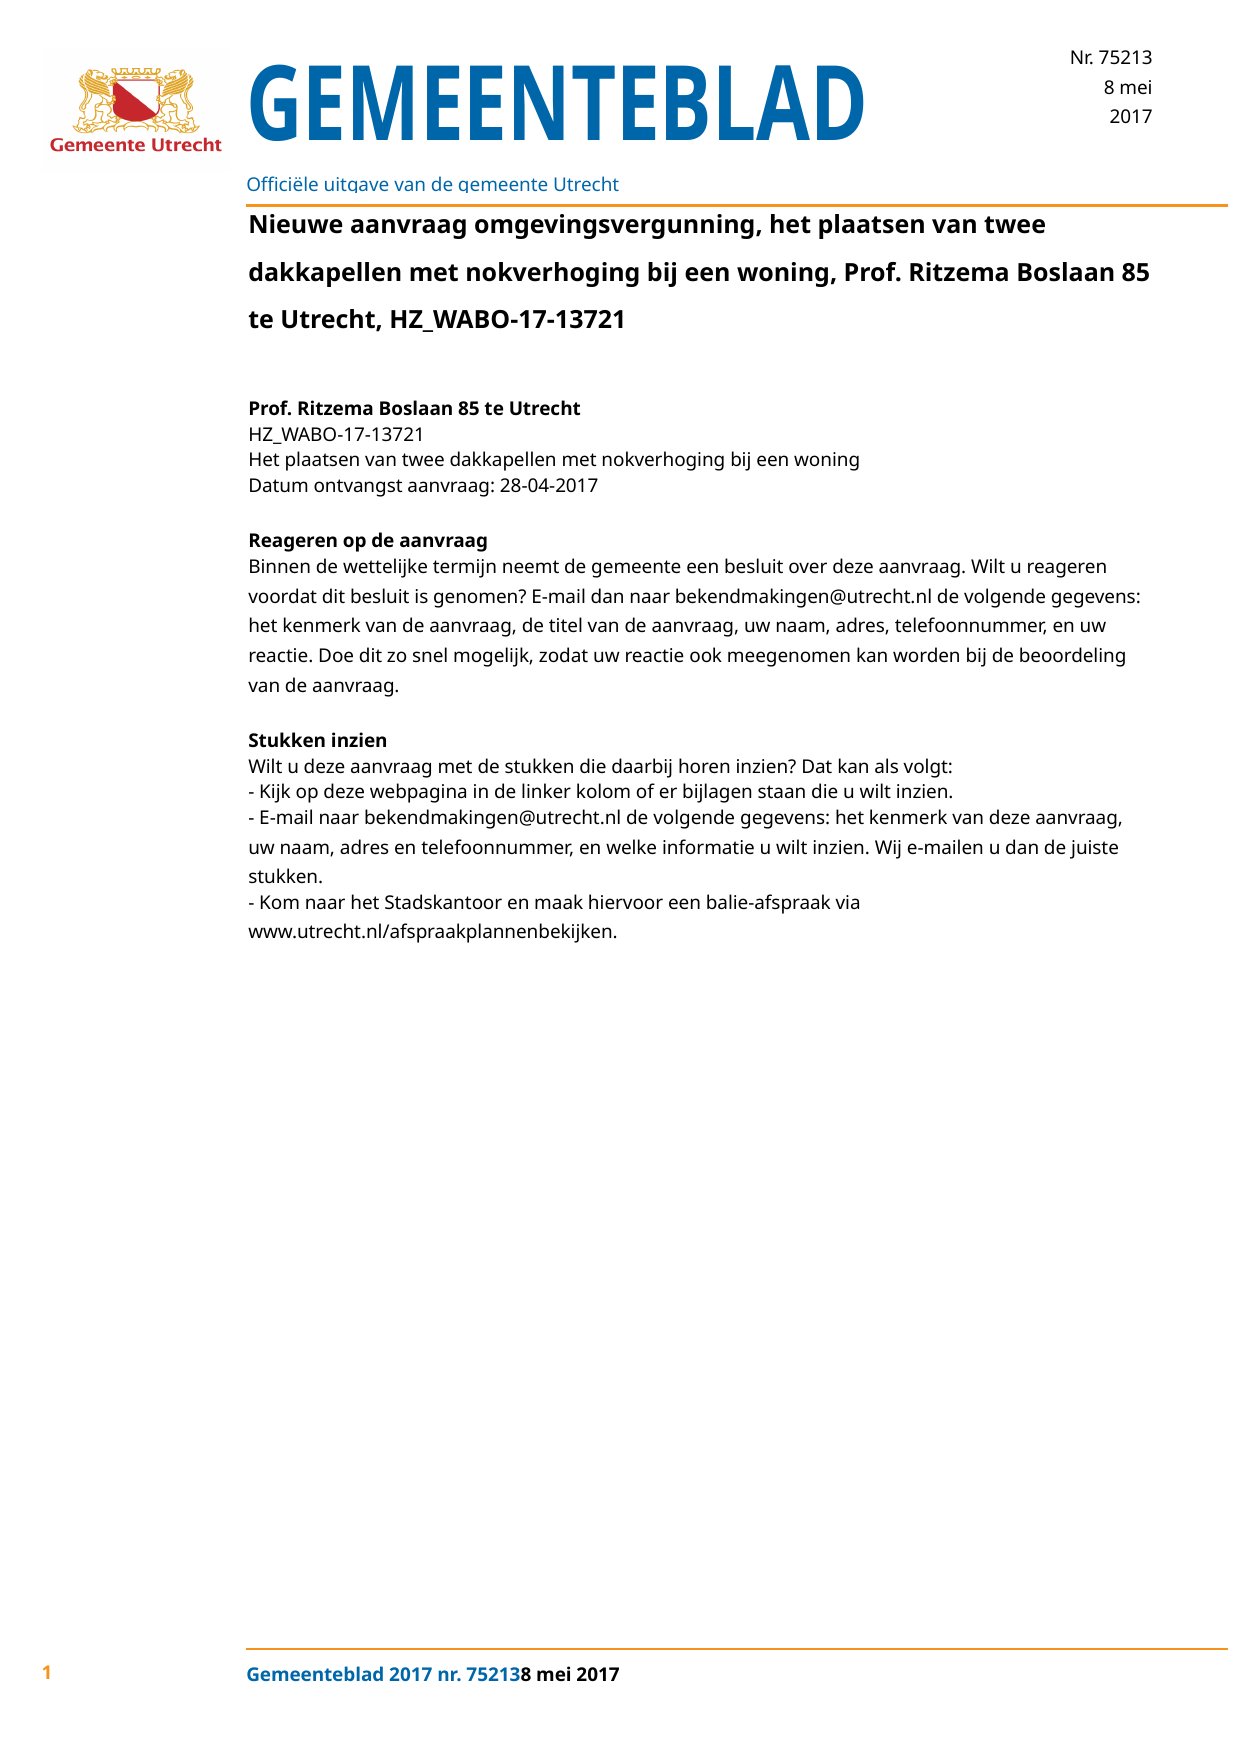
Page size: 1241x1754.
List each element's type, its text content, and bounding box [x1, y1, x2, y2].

table_cell Binnen de wettelijke termijn neemt de gemeente een besluit over deze aanvraag. Wilt u reageren voordat dit besluit is genomen? E-mail dan naar bekendmakingen@utrecht.nl de volgende gegevens: het kenmerk van de aanvraag, de titel van de aanvraag, uw naam, adres, telefoonnummer, en uw reactie. Doe dit zo snel mogelijk, zodat uw reactie ook meegenomen kan worden bij de beoordeling van de aanvraag. [248, 554, 1152, 727]
text Nieuwe aanvraag omgevingsvergunning, het plaatsen van twee dakkapellen met nokverhoging bij een woning, Prof. Ritzema Boslaan 85 te Utrecht, HZ_WABO-17-13721 [248, 207, 1152, 336]
table_cell - Kom naar het Stadskantoor en maak hiervoor een balie-afspraak via www.utrecht.nl/afspraakplannenbekijken. [248, 889, 1152, 944]
table_cell Wilt u deze aanvraag met de stukken die daarbij horen inzien? Dat kan als volgt: [248, 753, 1152, 778]
table_cell - E-mail naar bekendmakingen@utrecht.nl de volgende gegevens: het kenmerk van deze aanvraag, uw naam, adres en telefoonnummer, en welke informatie u wilt inzien. Wij e-mailen u dan de juiste stukken. [248, 804, 1152, 889]
table_cell - Kijk op deze webpagina in de linker kolom of er bijlagen staan die u wilt inzien. [248, 779, 1152, 804]
table_header Prof. Ritzema Boslaan 85 te Utrecht [248, 395, 1152, 421]
table_cell HZ_WABO-17-13721 [248, 421, 1152, 447]
table_cell Reageren op de aanvraag [248, 528, 1152, 553]
table_cell Stukken inzien [248, 727, 1152, 753]
table_cell Het plaatsen van twee dakkapellen met nokverhoging bij een woning [248, 447, 1152, 472]
picture [41, 47, 231, 172]
table_cell Datum ontvangst aanvraag: 28-04-2017 [248, 473, 1152, 528]
